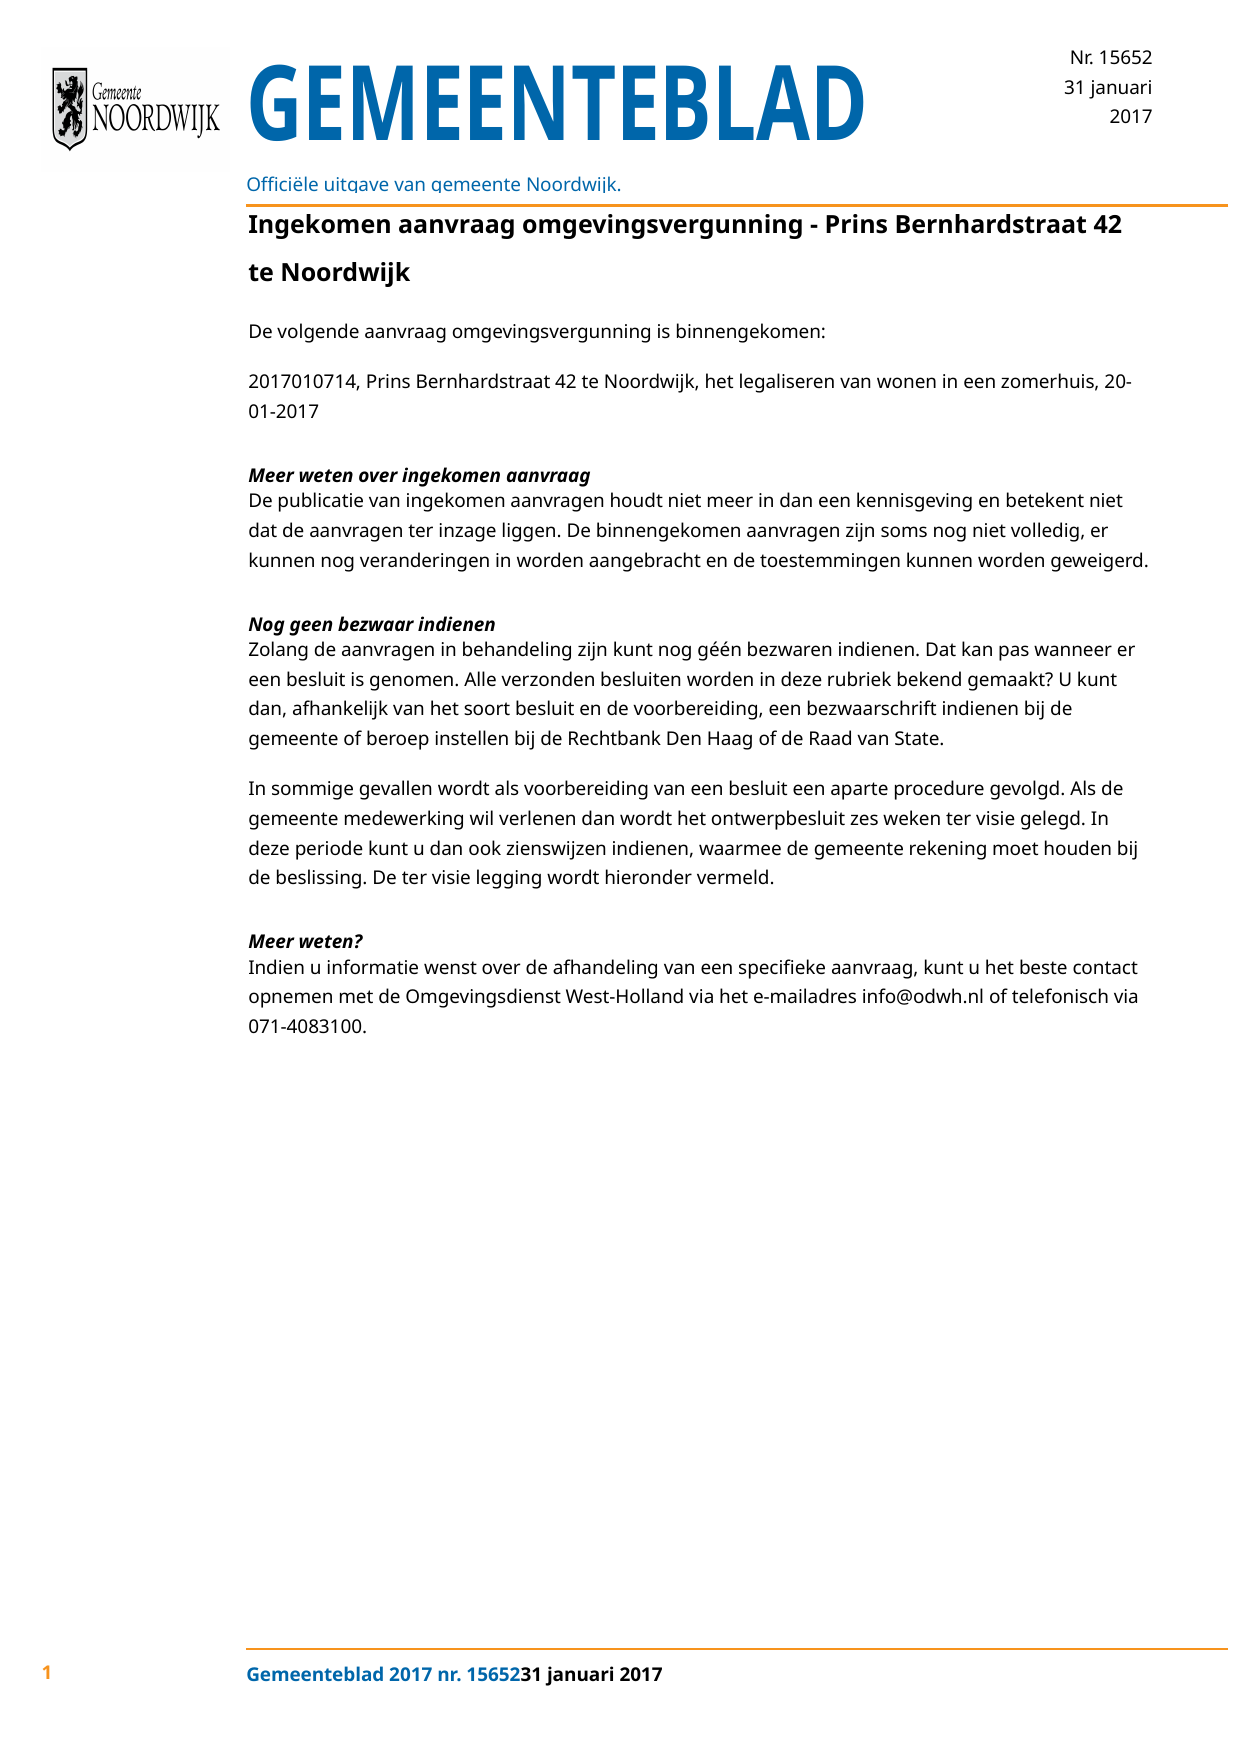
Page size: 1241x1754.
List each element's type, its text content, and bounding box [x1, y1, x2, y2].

text Ingekomen aanvraag omgevingsvergunning - Prins Bernhardstraat 42 te Noordwijk [248, 207, 1152, 288]
text Meer weten over ingekomen aanvraag [248, 462, 1152, 488]
picture [41, 47, 231, 172]
text In sommige gevallen wordt als voorbereiding van een besluit een aparte procedure gevolgd. Als de gemeente medewerking wil verlenen dan wordt het ontwerpbesluit zes weken ter visie gelegd. In deze periode kunt u dan ook zienswijzen indienen, waarmee de gemeente rekening moet houden bij de beslissing. De ter visie legging wordt hieronder vermeld. [248, 776, 1152, 890]
text Indien u informatie wenst over de afhandeling van een specifieke aanvraag, kunt u het beste contact opnemen met de Omgevingsdienst West-Holland via het e-mailadres info@odwh.nl of telefonisch via 071-4083100. [248, 954, 1152, 1039]
text 2017010714, Prins Bernhardstraat 42 te Noordwijk, het legaliseren van wonen in een zomerhuis, 20-01-2017 [248, 368, 1152, 424]
text Nog geen bezwaar indienen [248, 611, 1152, 636]
text De volgende aanvraag omgevingsvergunning is binnengekomen: [248, 318, 1152, 344]
text Zolang de aanvragen in behandeling zijn kunt nog géén bezwaren indienen. Dat kan pas wanneer er een besluit is genomen. Alle verzonden besluiten worden in deze rubriek bekend gemaakt? U kunt dan, afhankelijk van het soort besluit en de voorbereiding, een bezwaarschrift indienen bij de gemeente of beroep instellen bij de Rechtbank Den Haag of de Raad van State. [248, 636, 1152, 751]
text De publicatie van ingekomen aanvragen houdt niet meer in dan een kennisgeving en betekent niet dat de aanvragen ter inzage liggen. De binnengekomen aanvragen zijn soms nog niet volledig, er kunnen nog veranderingen in worden aangebracht en de toestemmingen kunnen worden geweigerd. [248, 488, 1152, 572]
text Meer weten? [248, 928, 1152, 954]
